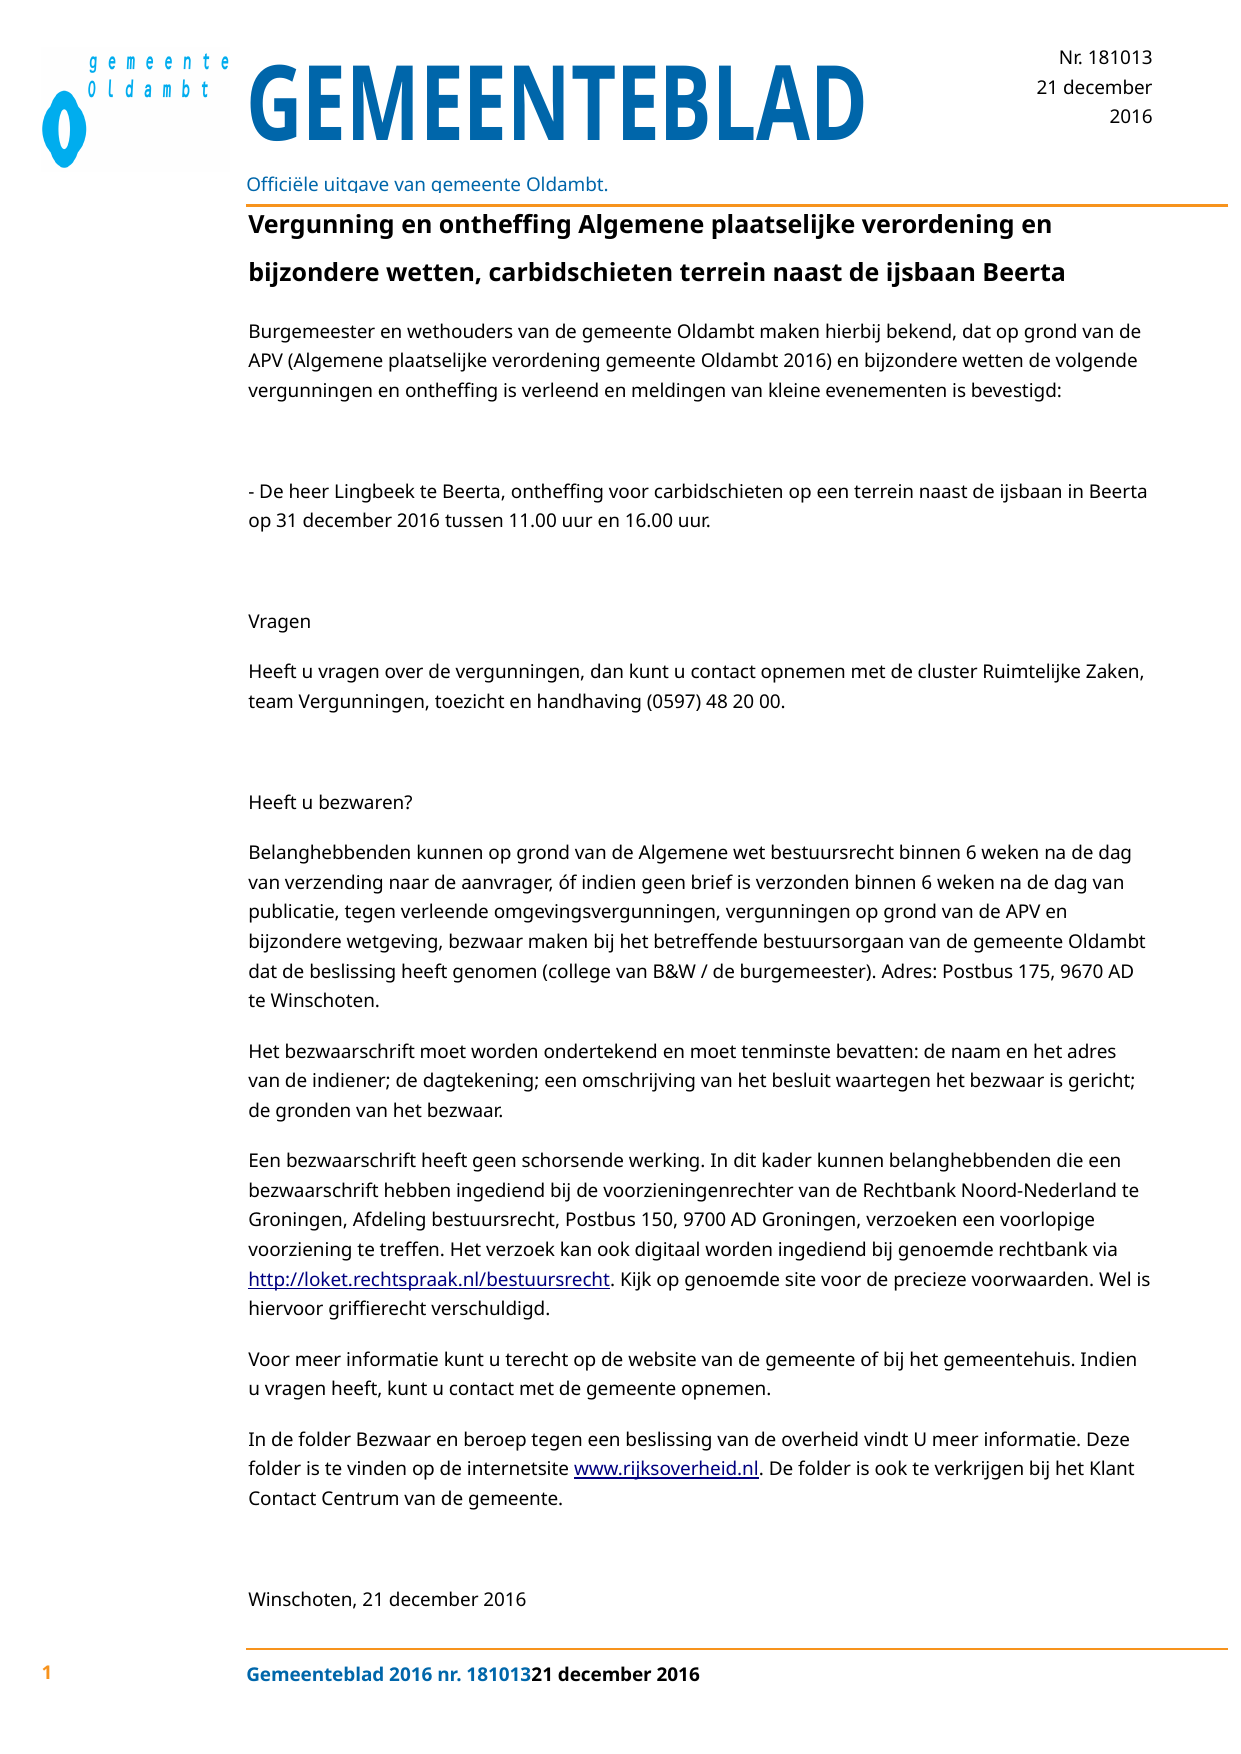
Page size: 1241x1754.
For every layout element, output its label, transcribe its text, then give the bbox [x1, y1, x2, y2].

text Heeft u bezwaren? [248, 789, 1152, 815]
text Een bezwaarschrift heeft geen schorsende werking. In dit kader kunnen belanghebbenden die een bezwaarschrift hebben ingediend bij de voorzieningenrechter van de Rechtbank Noord-Nederland te Groningen, Afdeling bestuursrecht, Postbus 150, 9700 AD Groningen, verzoeken een voorlopige voorziening te treffen. Het verzoek kan ook digitaal worden ingediend bij genoemde rechtbank via http://loket.rechtspraak.nl/bestuursrecht. Kijk op genoemde site voor de precieze voorwaarden. Wel is hiervoor griffierecht verschuldigd. [248, 1147, 1152, 1321]
text - De heer Lingbeek te Beerta, ontheffing voor carbidschieten op een terrein naast de ijsbaan in Beerta op 31 december 2016 tussen 11.00 uur en 16.00 uur. [248, 478, 1152, 533]
text Vragen [248, 608, 1152, 634]
text Burgemeester en wethouders van de gemeente Oldambt maken hierbij bekend, dat op grond van de APV (Algemene plaatselijke verordening gemeente Oldambt 2016) en bijzondere wetten de volgende vergunningen en ontheffing is verleend en meldingen van kleine evenementen is bevestigd: [248, 318, 1152, 403]
text Heeft u vragen over de vergunningen, dan kunt u contact opnemen met de cluster Ruimtelijke Zaken, team Vergunningen, toezicht en handhaving (0597) 48 20 00. [248, 659, 1152, 714]
text Belanghebbenden kunnen op grond van de Algemene wet bestuursrecht binnen 6 weken na de dag van verzending naar de aanvrager, óf indien geen brief is verzonden binnen 6 weken na de dag van publicatie, tegen verleende omgevingsvergunningen, vergunningen op grond van de APV en bijzondere wetgeving, bezwaar maken bij het betreffende bestuursorgaan van de gemeente Oldambt dat de beslissing heeft genomen (college van B&W / de burgemeester). Adres: Postbus 175, 9670 AD te Winschoten. [248, 839, 1152, 1013]
text In de folder Bezwaar en beroep tegen een beslissing van de overheid vindt U meer informatie. Deze folder is te vinden op de internetsite www.rijksoverheid.nl. De folder is ook te verkrijgen bij het Klant Contact Centrum van de gemeente. [248, 1426, 1152, 1511]
picture [41, 47, 231, 172]
text Het bezwaarschrift moet worden ondertekend en moet tenminste bevatten: de naam en het adres van de indiener; de dagtekening; een omschrijving van het besluit waartegen het bezwaar is gericht; de gronden van het bezwaar. [248, 1038, 1152, 1123]
text Vergunning en ontheffing Algemene plaatselijke verordening en bijzondere wetten, carbidschieten terrein naast de ijsbaan Beerta [248, 207, 1152, 288]
text Voor meer informatie kunt u terecht op de website van de gemeente of bij het gemeentehuis. Indien u vragen heeft, kunt u contact met de gemeente opnemen. [248, 1346, 1152, 1401]
text Winschoten, 21 december 2016 [248, 1586, 1152, 1612]
